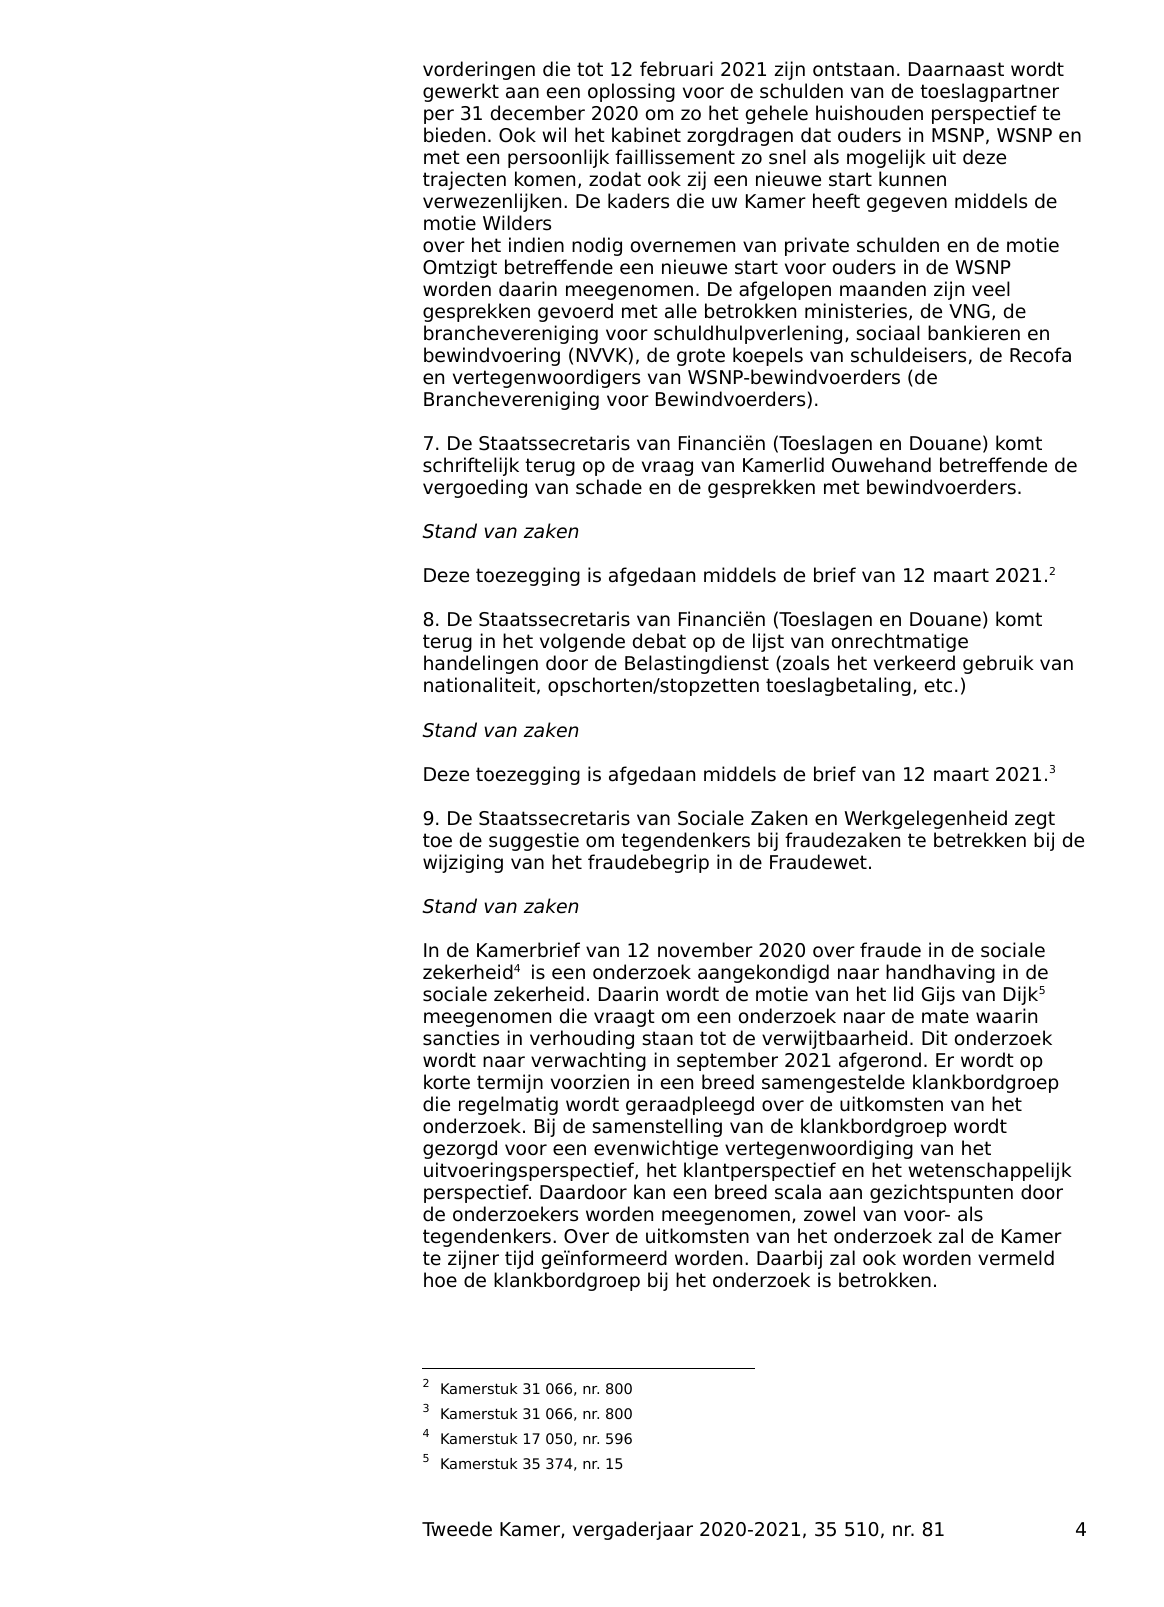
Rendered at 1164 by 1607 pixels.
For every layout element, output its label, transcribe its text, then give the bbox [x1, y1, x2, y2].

text Kamerstuk 31 066, nr. 800 [422, 1377, 1087, 1399]
text Kamerstuk 31 066, nr. 800 [422, 1402, 1087, 1424]
text 9. De Staatssecretaris van Sociale Zaken en Werkgelegenheid zegt toe de suggestie om tegendenkers bij fraudezaken te betrekken bij de wijziging van het fraudebegrip in de Fraudewet. [422, 808, 1087, 874]
text vorderingen die tot 12 februari 2021 zijn ontstaan. Daarnaast wordt gewerkt aan een oplossing voor de schulden van de toeslagpartner per 31 december 2020 om zo het gehele huishouden perspectief te bieden. Ook wil het kabinet zorgdragen dat ouders in MSNP, WSNP en met een persoonlijk faillissement zo snel als mogelijk uit deze trajecten komen, zodat ook zij een nieuwe start kunnen verwezenlijken. De kaders die uw Kamer heeft gegeven middels de motie Wilders [422, 59, 1087, 235]
subtitle Stand van zaken [422, 896, 1087, 918]
text 8. De Staatssecretaris van Financiën (Toeslagen en Douane) komt terug in het volgende debat op de lijst van onrechtmatige handelingen door de Belastingdienst (zoals het verkeerd gebruik van nationaliteit, opschorten/stopzetten toeslagbetaling, etc.) [422, 609, 1087, 697]
subtitle Stand van zaken [422, 719, 1087, 741]
text Deze toezegging is afgedaan middels de brief van 12 maart 2021. [422, 565, 1087, 587]
text In de Kamerbrief van 12 november 2020 over fraude in de sociale zekerheid is een onderzoek aangekondigd naar handhaving in de sociale zekerheid. Daarin wordt de motie van het lid Gijs van Dijk meegenomen die vraagt om een onderzoek naar de mate waarin sancties in verhouding staan tot de verwijtbaarheid. Dit onderzoek wordt naar verwachting in september 2021 afgerond. Er wordt op korte termijn voorzien in een breed samengestelde klankbordgroep die regelmatig wordt geraadpleegd over de uitkomsten van het onderzoek. Bij de samenstelling van de klankbordgroep wordt gezorgd voor een evenwichtige vertegenwoordiging van het uitvoeringsperspectief, het klantperspectief en het wetenschappelijk perspectief. Daardoor kan een breed scala aan gezichtspunten door de onderzoekers worden meegenomen, zowel van voor- als tegendenkers. Over de uitkomsten van het onderzoek zal de Kamer te zijner tijd geïnformeerd worden. Daarbij zal ook worden vermeld hoe de klankbordgroep bij het onderzoek is betrokken. [422, 940, 1087, 1292]
subtitle Stand van zaken [422, 521, 1087, 543]
text over het indien nodig overnemen van private schulden en de motie Omtzigt betreffende een nieuwe start voor ouders in de WSNP worden daarin meegenomen. De afgelopen maanden zijn veel gesprekken gevoerd met alle betrokken ministeries, de VNG, de branchevereniging voor schuldhulpverlening, sociaal bankieren en bewindvoering (NVVK), de grote koepels van schuldeisers, de Recofa en vertegenwoordigers van WSNP-bewindvoerders (de Branchevereniging voor Bewindvoerders). [422, 235, 1087, 411]
text Kamerstuk 17 050, nr. 596 [422, 1427, 1087, 1449]
text Kamerstuk 35 374, nr. 15 [422, 1452, 1087, 1474]
text Deze toezegging is afgedaan middels de brief van 12 maart 2021. [422, 764, 1087, 786]
text 7. De Staatssecretaris van Financiën (Toeslagen en Douane) komt schriftelijk terug op de vraag van Kamerlid Ouwehand betreffende de vergoeding van schade en de gesprekken met bewindvoerders. [422, 433, 1087, 499]
